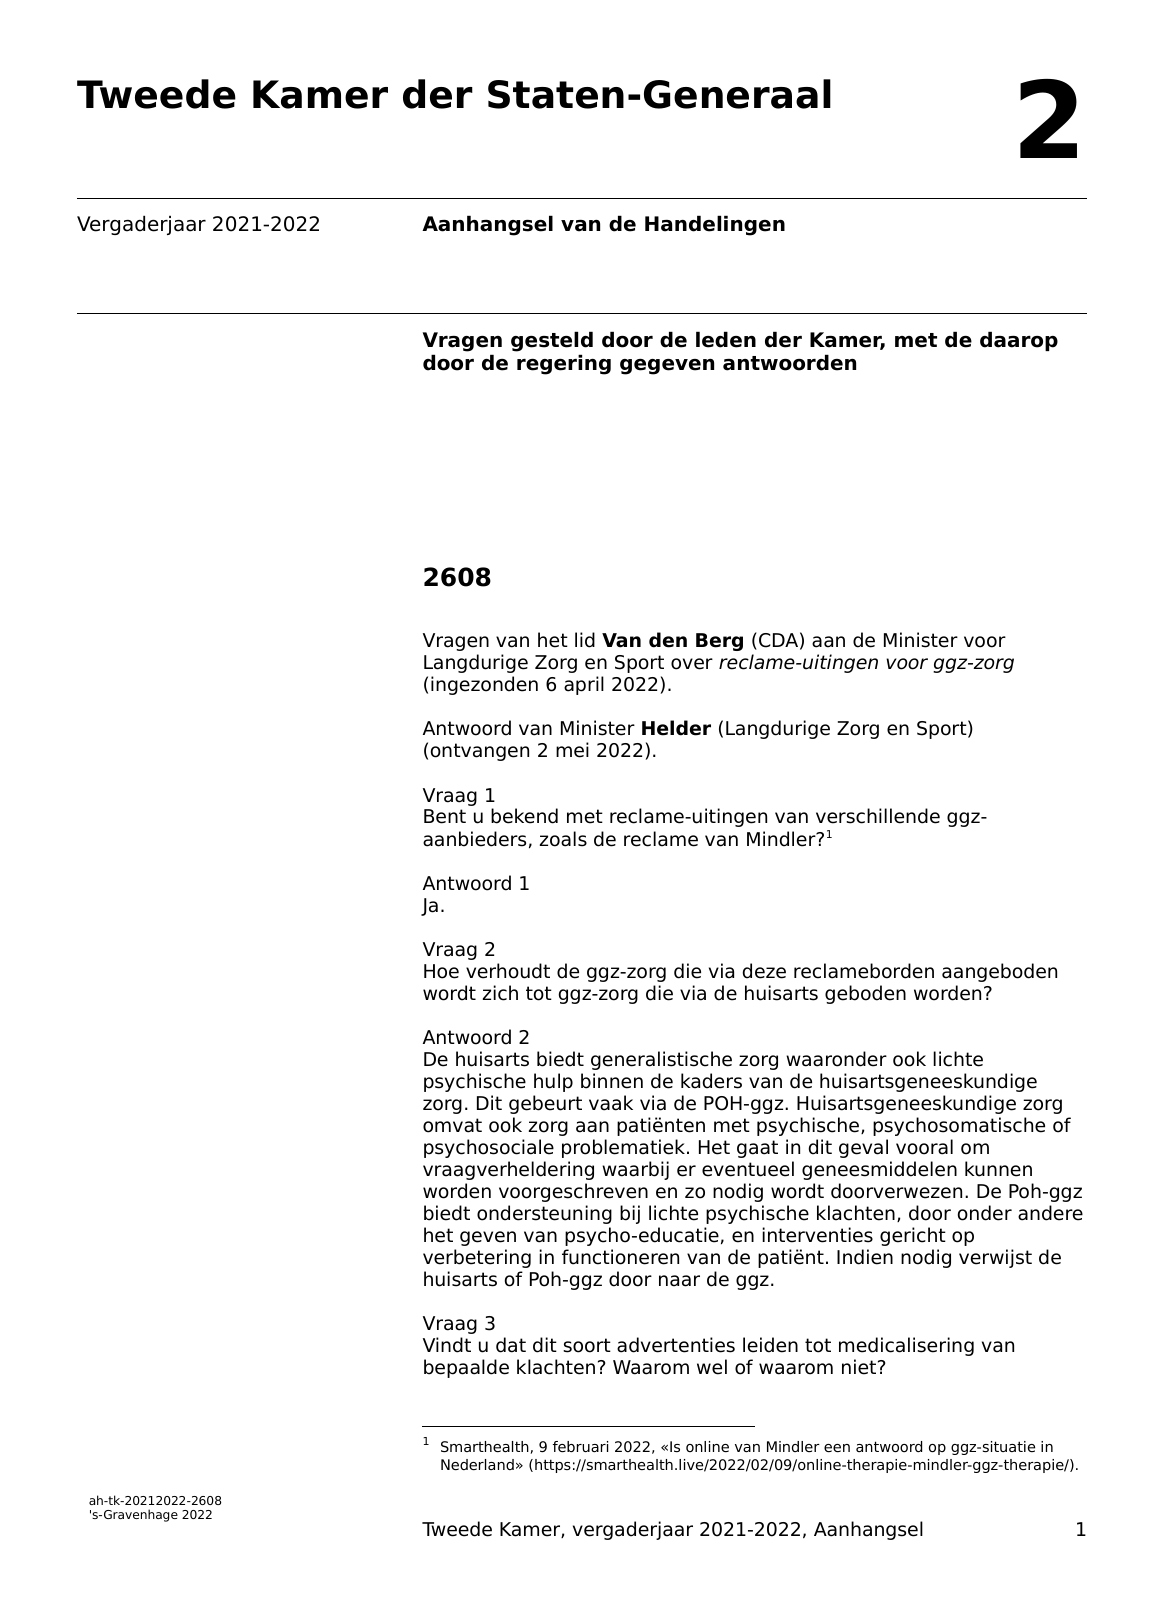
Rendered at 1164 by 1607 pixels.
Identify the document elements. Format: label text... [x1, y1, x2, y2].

table_header 2 [886, 59, 1087, 198]
text De huisarts biedt generalistische zorg waaronder ook lichte psychische hulp binnen de kaders van de huisartsgeneeskundige zorg. Dit gebeurt vaak via de POH-ggz. Huisartsgeneeskundige zorg omvat ook zorg aan patiënten met psychische, psychosomatische of psychosociale problematiek. Het gaat in dit geval vooral om vraagverheldering waarbij er eventueel geneesmiddelen kunnen worden voorgeschreven en zo nodig wordt doorverwezen. De Poh-ggz biedt ondersteuning bij lichte psychische klachten, door onder andere het geven van psycho-educatie, en interventies gericht op verbetering in functioneren van de patiënt. Indien nodig verwijst de huisarts of Poh-ggz door naar de ggz. [422, 1049, 1087, 1291]
text Ja. [422, 894, 1087, 917]
table_header Tweede Kamer der Staten-Generaal [77, 59, 886, 198]
text 's-Gravenhage 2022 [88, 1508, 323, 1522]
text Antwoord 2 [422, 1027, 1087, 1049]
text Antwoord 1 [422, 873, 1087, 894]
text ah-tk-20212022-2608 [88, 1494, 323, 1508]
text Antwoord van Minister Helder (Langdurige Zorg en Sport) (ontvangen 2 mei 2022). [422, 718, 1087, 762]
text Vraag 2 [422, 939, 1087, 961]
text Hoe verhoudt de ggz-zorg die via deze reclameborden aangeboden wordt zich tot ggz-zorg die via de huisarts geboden worden? [422, 961, 1087, 1005]
table_cell Aanhangsel van de Handelingen [422, 199, 1087, 313]
table_cell Vragen gesteld door de leden der Kamer, met de daarop door de regering gegeven antwoorden [422, 314, 1087, 375]
text Bent u bekend met reclame-uitingen van verschillende ggz-aanbieders, zoals de reclame van Mindler? [422, 806, 1087, 850]
text Vragen van het lid Van den Berg (CDA) aan de Minister voor Langdurige Zorg en Sport over reclame-uitingen voor ggz-zorg (ingezonden 6 april 2022). [422, 630, 1087, 696]
text Vraag 3 [422, 1313, 1087, 1335]
text Vraag 1 [422, 784, 1087, 806]
table_cell Vergaderjaar 2021-2022 [77, 199, 422, 313]
text Vindt u dat dit soort advertenties leiden tot medicalisering van bepaalde klachten? Waarom wel of waarom niet? [422, 1335, 1087, 1379]
text 2608 [422, 563, 1087, 592]
table_cell [77, 314, 422, 375]
text Smarthealth, 9 februari 2022, «Is online van Mindler een antwoord op ggz-situatie in Nederland» (https://smarthealth.live/2022/02/09/online-therapie-mindler-ggz-therapie/). [422, 1435, 1087, 1474]
